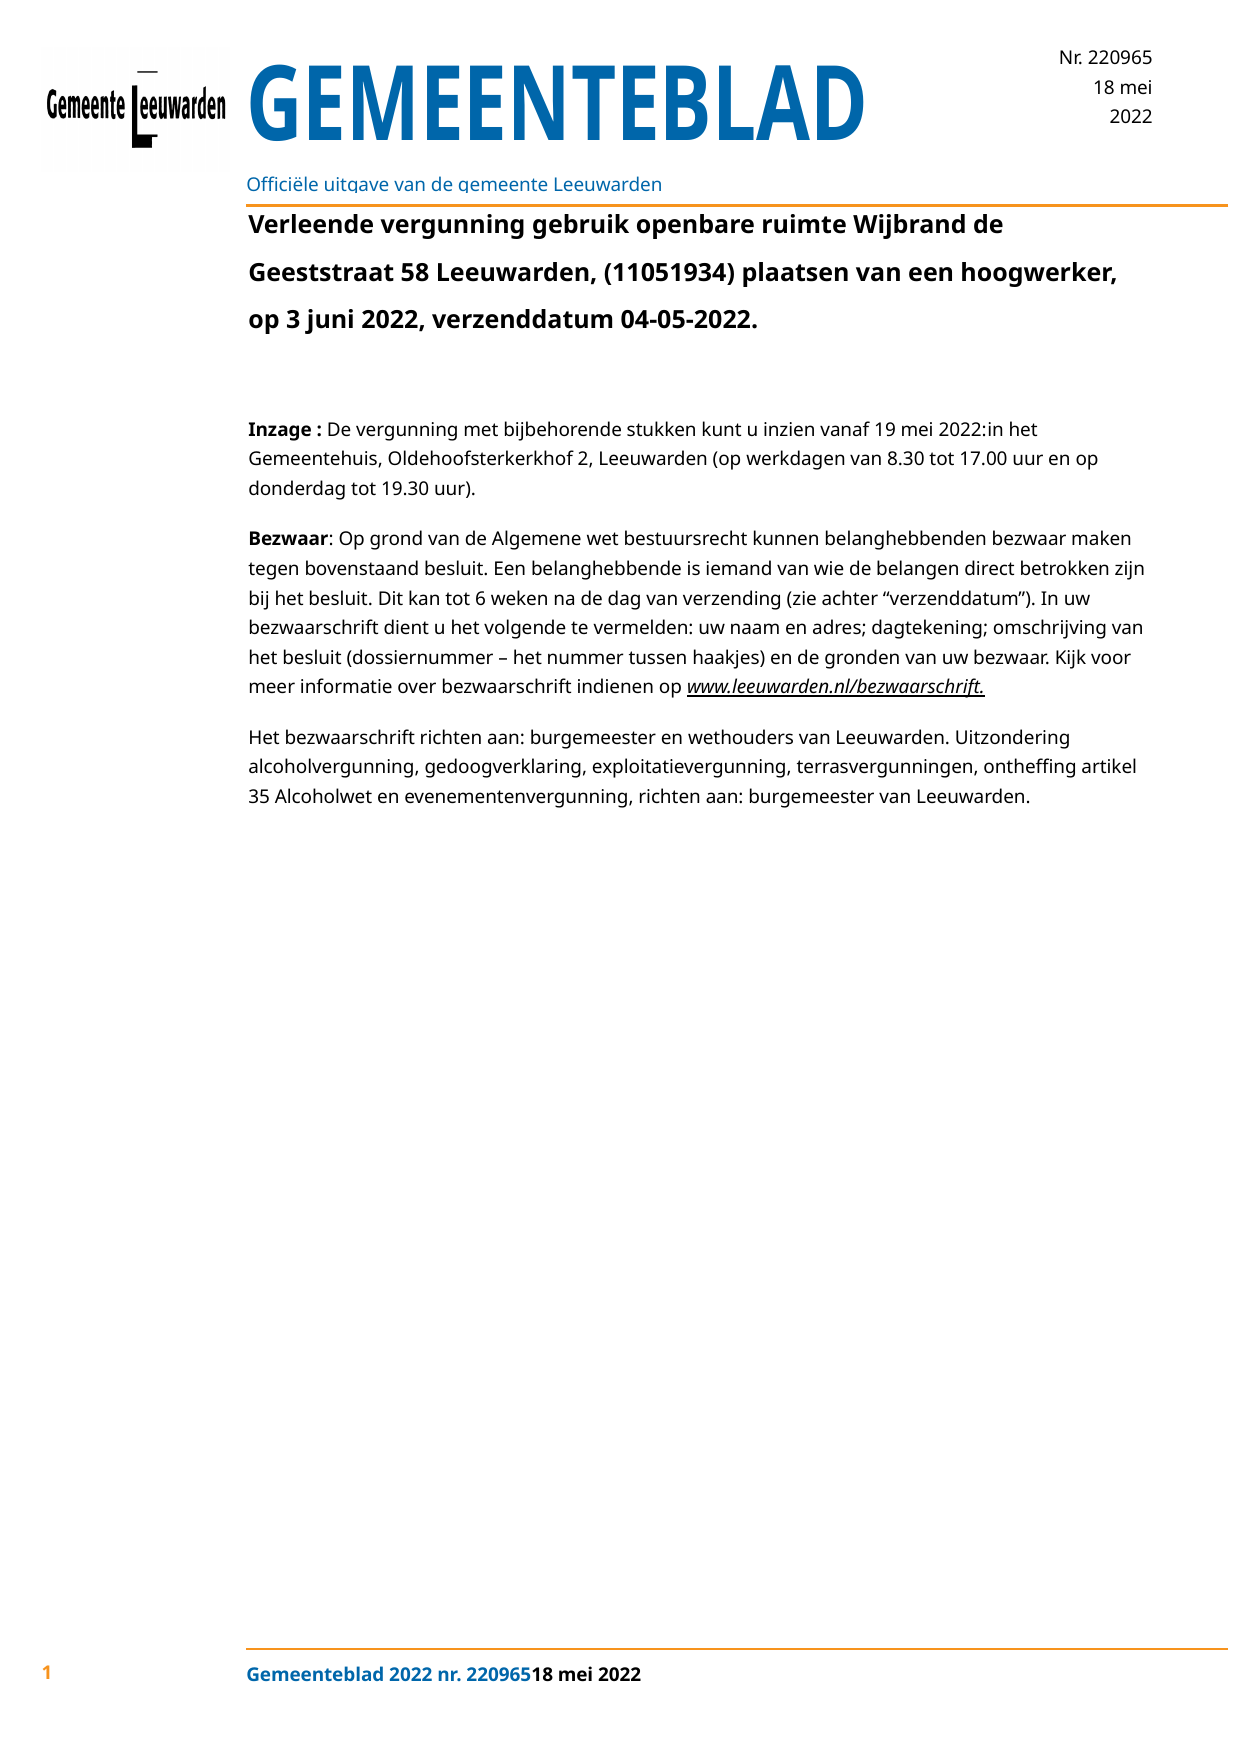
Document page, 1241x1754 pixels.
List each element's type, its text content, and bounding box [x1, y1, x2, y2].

text Bezwaar: Op grond van de Algemene wet bestuursrecht kunnen belanghebbenden bezwaar maken tegen bovenstaand besluit. Een belanghebbende is iemand van wie de belangen direct betrokken zijn bij het besluit. Dit kan tot 6 weken na de dag van verzending (zie achter “verzenddatum”). In uw bezwaarschrift dient u het volgende te vermelden: uw naam en adres; dagtekening; omschrijving van het besluit (dossiernummer – het nummer tussen haakjes) en de gronden van uw bezwaar. Kijk voor meer informatie over bezwaarschrift indienen op www.leeuwarden.nl/bezwaarschrift. [248, 526, 1152, 699]
text Het bezwaarschrift richten aan: burgemeester en wethouders van Leeuwarden. Uitzondering alcoholvergunning, gedoogverklaring, exploitatievergunning, terrasvergunningen, ontheffing artikel 35 Alcoholwet en evenementenvergunning, richten aan: burgemeester van Leeuwarden. [248, 724, 1152, 809]
picture [41, 47, 231, 172]
text Verleende vergunning gebruik openbare ruimte Wijbrand de Geeststraat 58 Leeuwarden, (11051934) plaatsen van een hoogwerker, op 3 juni 2022, verzenddatum 04-05-2022. [248, 207, 1152, 336]
text Inzage : De vergunning met bijbehorende stukken kunt u inzien vanaf 19 mei 2022:in het Gemeentehuis, Oldehoofsterkerkhof 2, Leeuwarden (op werkdagen van 8.30 tot 17.00 uur en op donderdag tot 19.30 uur). [248, 416, 1152, 501]
